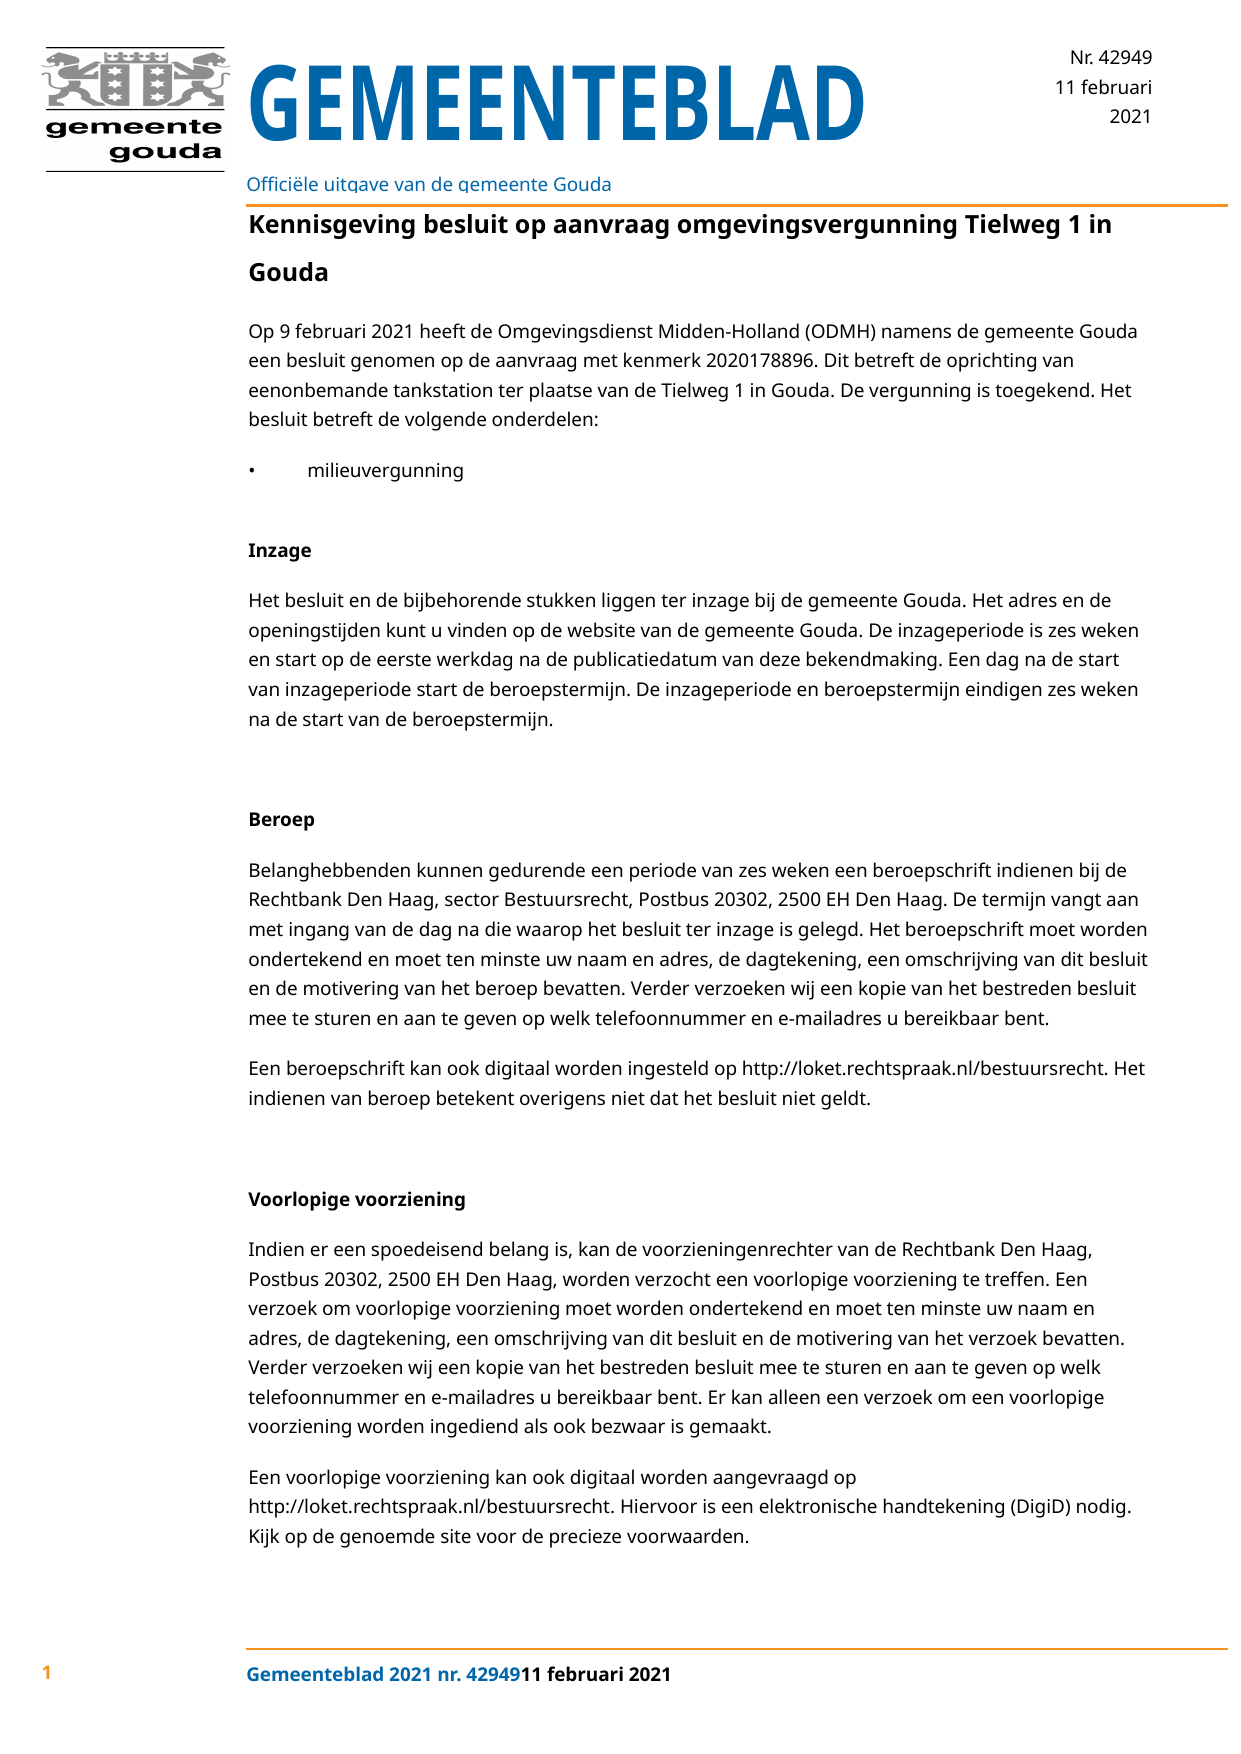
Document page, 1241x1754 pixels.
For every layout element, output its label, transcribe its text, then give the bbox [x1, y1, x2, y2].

text Het besluit en de bijbehorende stukken liggen ter inzage bij de gemeente Gouda. Het adres en de openingstijden kunt u vinden op de website van de gemeente Gouda. De inzageperiode is zes weken en start op de eerste werkdag na de publicatiedatum van deze bekendmaking. Een dag na de start van inzageperiode start de beroepstermijn. De inzageperiode en beroepstermijn eindigen zes weken na de start van de beroepstermijn. [248, 587, 1152, 732]
text Een voorlopige voorziening kan ook digitaal worden aangevraagd op http://loket.rechtspraak.nl/bestuursrecht. Hiervoor is een elektronische handtekening (DigiD) nodig. Kijk op de genoemde site voor de precieze voorwaarden. [248, 1464, 1152, 1549]
text Kennisgeving besluit op aanvraag omgevingsvergunning Tielweg 1 in Gouda [248, 207, 1152, 288]
text Belanghebbenden kunnen gedurende een periode van zes weken een beroepschrift indienen bij de Rechtbank Den Haag, sector Bestuursrecht, Postbus 20302, 2500 EH Den Haag. De termijn vangt aan met ingang van de dag na die waarop het besluit ter inzage is gelegd. Het beroepschrift moet worden ondertekend en moet ten minste uw naam en adres, de dagtekening, een omschrijving van dit besluit en de motivering van het beroep bevatten. Verder verzoeken wij een kopie van het bestreden besluit mee te sturen en aan te geven op welk telefoonnummer en e-mailadres u bereikbaar bent. [248, 857, 1152, 1031]
text Indien er een spoedeisend belang is, kan de voorzieningenrechter van de Rechtbank Den Haag, Postbus 20302, 2500 EH Den Haag, worden verzocht een voorlopige voorziening te treffen. Een verzoek om voorlopige voorziening moet worden ondertekend en moet ten minste uw naam en adres, de dagtekening, een omschrijving van dit besluit en de motivering van het verzoek bevatten. Verder verzoeken wij een kopie van het bestreden besluit mee te sturen en aan te geven op welk telefoonnummer en e-mailadres u bereikbaar bent. Er kan alleen een verzoek om een voorlopige voorziening worden ingediend als ook bezwaar is gemaakt. [248, 1236, 1152, 1439]
picture [41, 47, 231, 172]
text Inzage [248, 537, 1152, 563]
text Beroep [248, 807, 1152, 832]
text Een beroepschrift kan ook digitaal worden ingesteld op http://loket.rechtspraak.nl/bestuursrecht. Het indienen van beroep betekent overigens niet dat het besluit niet geldt. [248, 1055, 1152, 1111]
text Op 9 februari 2021 heeft de Omgevingsdienst Midden-Holland (ODMH) namens de gemeente Gouda een besluit genomen op de aanvraag met kenmerk 2020178896. Dit betreft de oprichting van eenonbemande tankstation ter plaatse van de Tielweg 1 in Gouda. De vergunning is toegekend. Het besluit betreft de volgende onderdelen: [248, 318, 1152, 432]
text Voorlopige voorziening [248, 1186, 1152, 1212]
list milieuvergunning [248, 457, 1152, 483]
